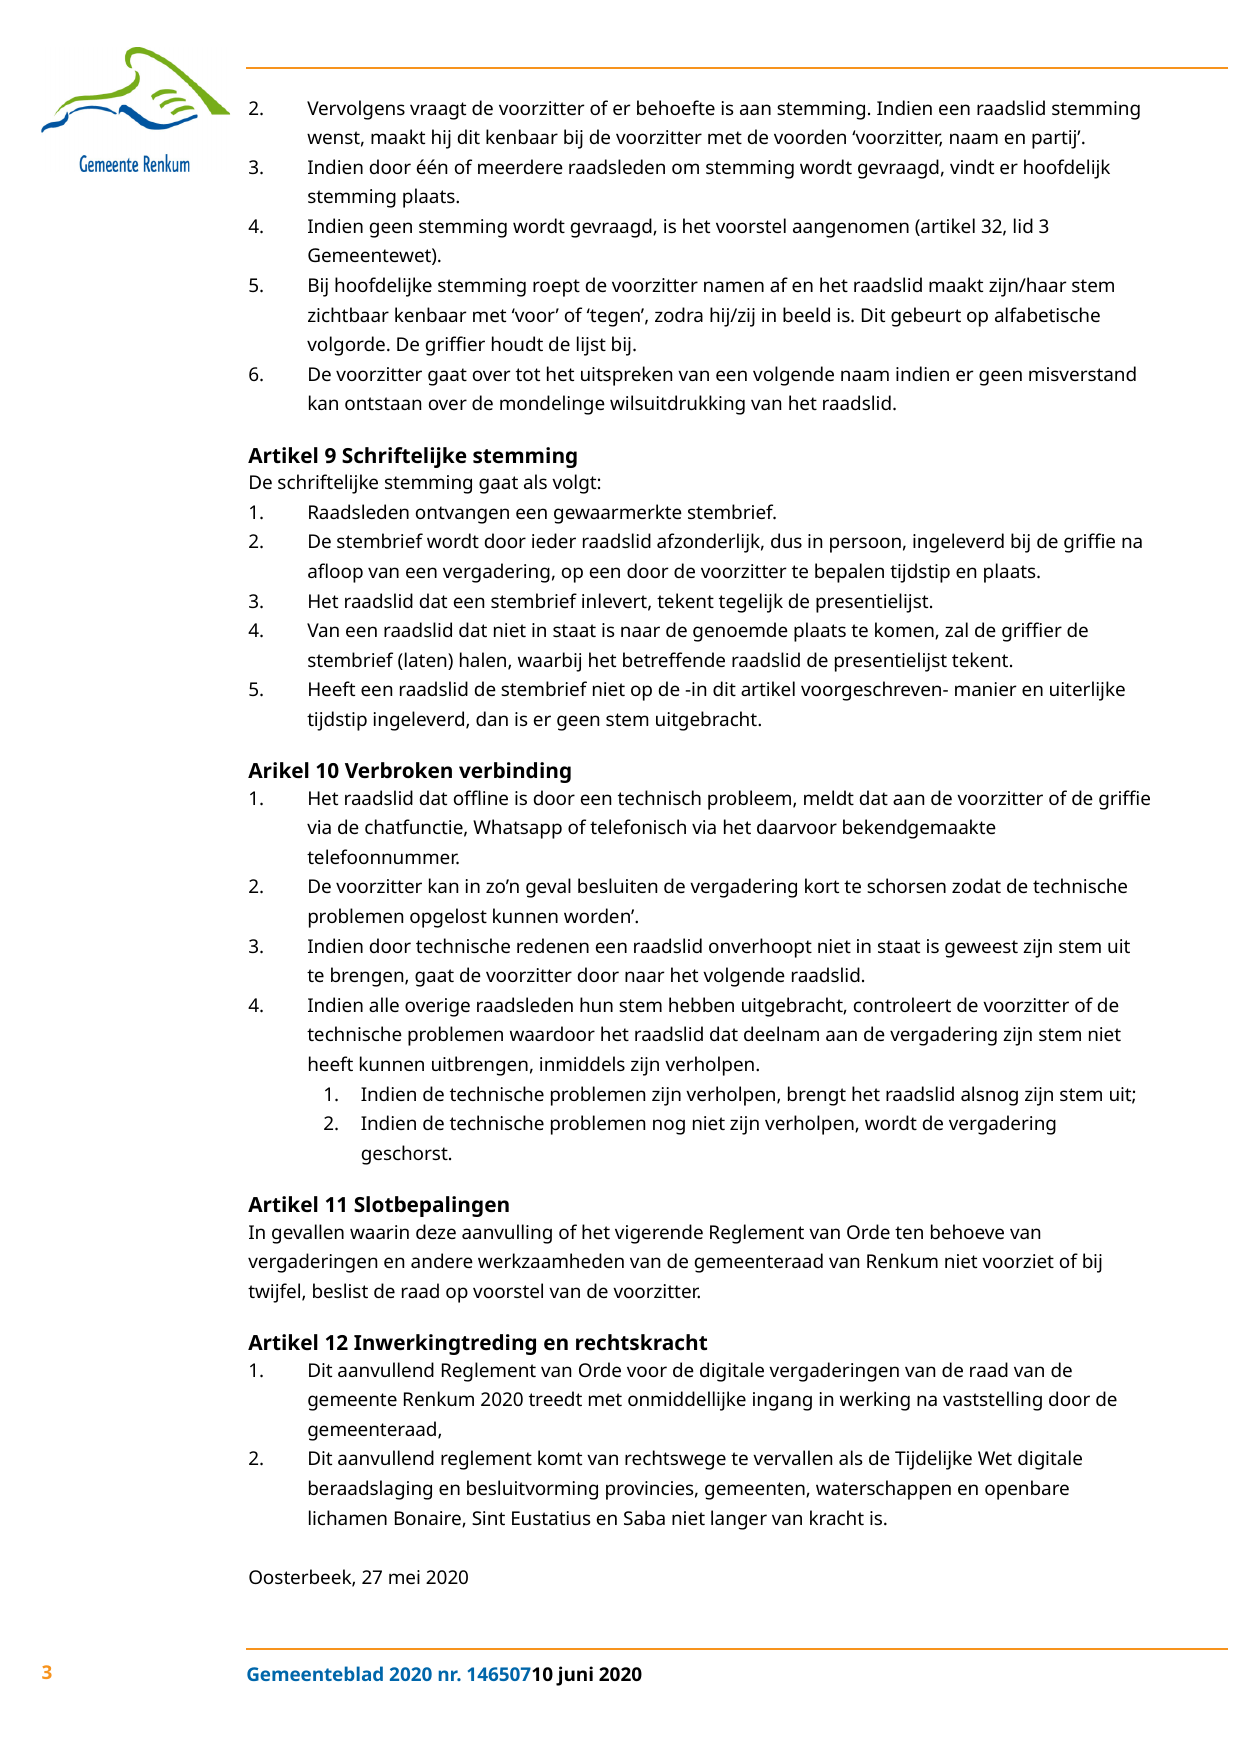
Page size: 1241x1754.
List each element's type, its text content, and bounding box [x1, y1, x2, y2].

list De voorzitter gaat over tot het uitspreken van een volgende naam indien er geen misverstand kan ontstaan over de mondelinge wilsuitdrukking van het raadslid. [248, 361, 1152, 416]
text Oosterbeek, 27 mei 2020 [248, 1564, 1152, 1590]
list Indien door één of meerdere raadsleden om stemming wordt gevraagd, vindt er hoofdelijk stemming plaats. [248, 154, 1152, 209]
text Arikel 10 Verbroken verbinding [248, 757, 1152, 785]
list De voorzitter kan in zo’n geval besluiten de vergadering kort te schorsen zodat de technische problemen opgelost kunnen worden’. [248, 874, 1152, 929]
list De stembrief wordt door ieder raadslid afzonderlijk, dus in persoon, ingeleverd bij de griffie na afloop van een vergadering, op een door de voorzitter te bepalen tijdstip en plaats. [248, 529, 1152, 584]
list Indien alle overige raadsleden hun stem hebben uitgebracht, controleert de voorzitter of de technische problemen waardoor het raadslid dat deelnam aan de vergadering zijn stem niet heeft kunnen uitbrengen, inmiddels zijn verholpen. [248, 992, 1152, 1077]
list Dit aanvullend reglement komt van rechtswege te vervallen als de Tijdelijke Wet digitale beraadslaging en besluitvorming provincies, gemeenten, waterschappen en openbare lichamen Bonaire, Sint Eustatius en Saba niet langer van kracht is. [248, 1446, 1152, 1531]
list Het raadslid dat offline is door een technisch probleem, meldt dat aan de voorzitter of de griffie via de chatfunctie, Whatsapp of telefonisch via het daarvoor bekendgemaakte telefoonnummer. [248, 785, 1152, 870]
picture [41, 47, 231, 172]
text In gevallen waarin deze aanvulling of het vigerende Reglement van Orde ten behoeve van vergaderingen en andere werkzaamheden van de gemeenteraad van Renkum niet voorziet of bij twijfel, beslist de raad op voorstel van de voorzitter. [248, 1219, 1152, 1304]
list Het raadslid dat een stembrief inlevert, tekent tegelijk de presentielijst. [248, 588, 1152, 613]
list Indien geen stemming wordt gevraagd, is het voorstel aangenomen (artikel 32, lid 3 Gemeentewet). [248, 213, 1152, 268]
list Raadsleden ontvangen een gewaarmerkte stembrief. [248, 499, 1152, 525]
text De schriftelijke stemming gaat als volgt: [248, 469, 1152, 495]
list Indien de technische problemen zijn verholpen, brengt het raadslid alsnog zijn stem uit; [323, 1081, 1152, 1107]
text Artikel 11 Slotbepalingen [248, 1190, 1152, 1219]
list Indien de technische problemen nog niet zijn verholpen, wordt de vergadering geschorst. [323, 1110, 1152, 1166]
list Van een raadslid dat niet in staat is naar de genoemde plaats te komen, zal de griffier de stembrief (laten) halen, waarbij het betreffende raadslid de presentielijst tekent. [248, 617, 1152, 673]
list Dit aanvullend Reglement van Orde voor de digitale vergaderingen van de raad van de gemeente Renkum 2020 treedt met onmiddellijke ingang in werking na vaststelling door de gemeenteraad, [248, 1357, 1152, 1442]
text Artikel 12 Inwerkingtreding en rechtskracht [248, 1328, 1152, 1357]
list Indien door technische redenen een raadslid onverhoopt niet in staat is geweest zijn stem uit te brengen, gaat de voorzitter door naar het volgende raadslid. [248, 933, 1152, 988]
list Bij hoofdelijke stemming roept de voorzitter namen af en het raadslid maakt zijn/haar stem zichtbaar kenbaar met ‘voor’ of ‘tegen’, zodra hij/zij in beeld is. Dit gebeurt op alfabetische volgorde. De griffier houdt de lijst bij. [248, 272, 1152, 357]
list Heeft een raadslid de stembrief niet op de -in dit artikel voorgeschreven- manier en uiterlijke tijdstip ingeleverd, dan is er geen stem uitgebracht. [248, 677, 1152, 732]
text Artikel 9 Schriftelijke stemming [248, 441, 1152, 469]
list Vervolgens vraagt de voorzitter of er behoefte is aan stemming. Indien een raadslid stemming wenst, maakt hij dit kenbaar bij de voorzitter met de voorden ‘voorzitter, naam en partij’. [248, 95, 1152, 150]
